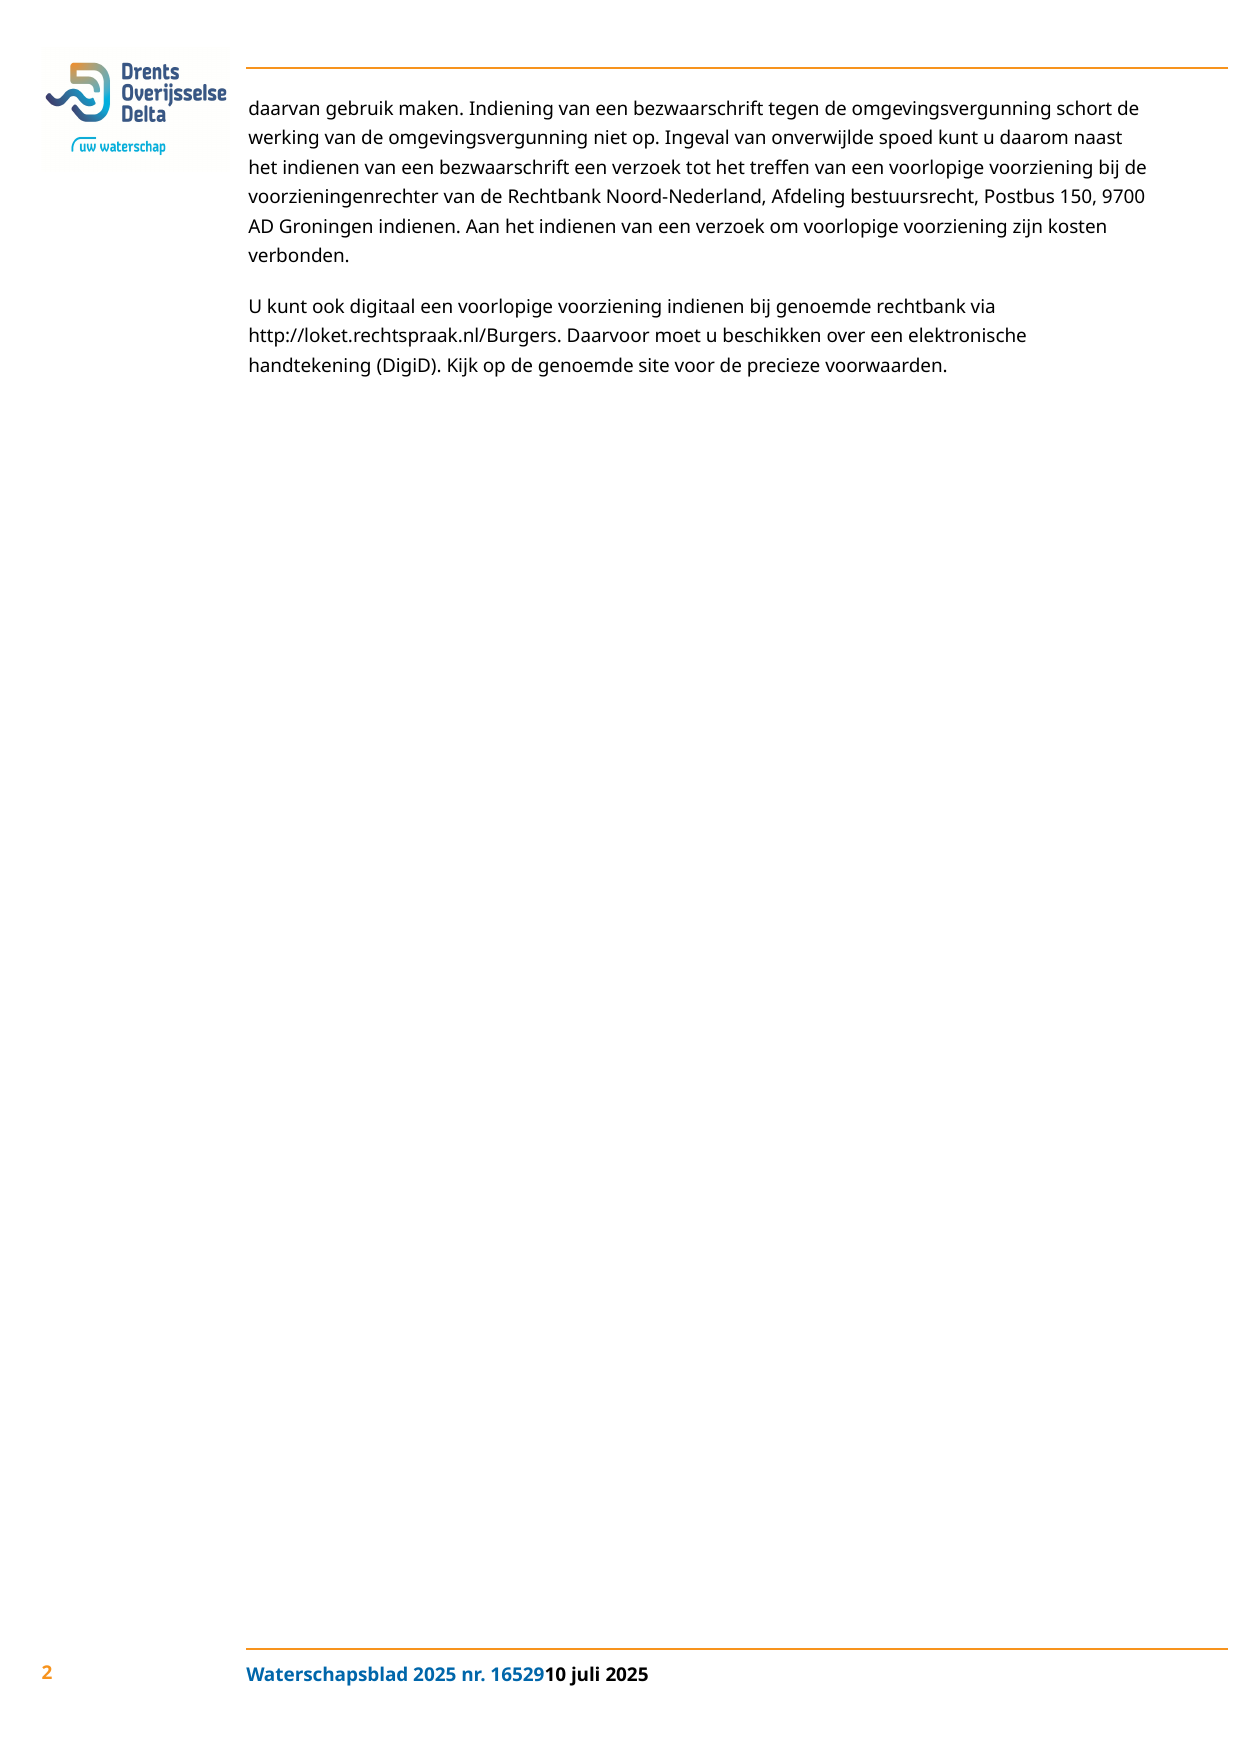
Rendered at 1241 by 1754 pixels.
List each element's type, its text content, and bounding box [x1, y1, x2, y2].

text U kunt ook digitaal een voorlopige voorziening indienen bij genoemde rechtbank via http://loket.rechtspraak.nl/Burgers. Daarvoor moet u beschikken over een elektronische handtekening (DigiD). Kijk op de genoemde site voor de precieze voorwaarden. [248, 293, 1152, 378]
text daarvan gebruik maken. Indiening van een bezwaarschrift tegen de omgevingsvergunning schort de werking van de omgevingsvergunning niet op. Ingeval van onverwijlde spoed kunt u daarom naast het indienen van een bezwaarschrift een verzoek tot het treffen van een voorlopige voorziening bij de voorzieningenrechter van de Rechtbank Noord-Nederland, Afdeling bestuursrecht, Postbus 150, 9700 AD Groningen indienen. Aan het indienen van een verzoek om voorlopige voorziening zijn kosten verbonden. [248, 95, 1152, 268]
picture [41, 47, 231, 172]
